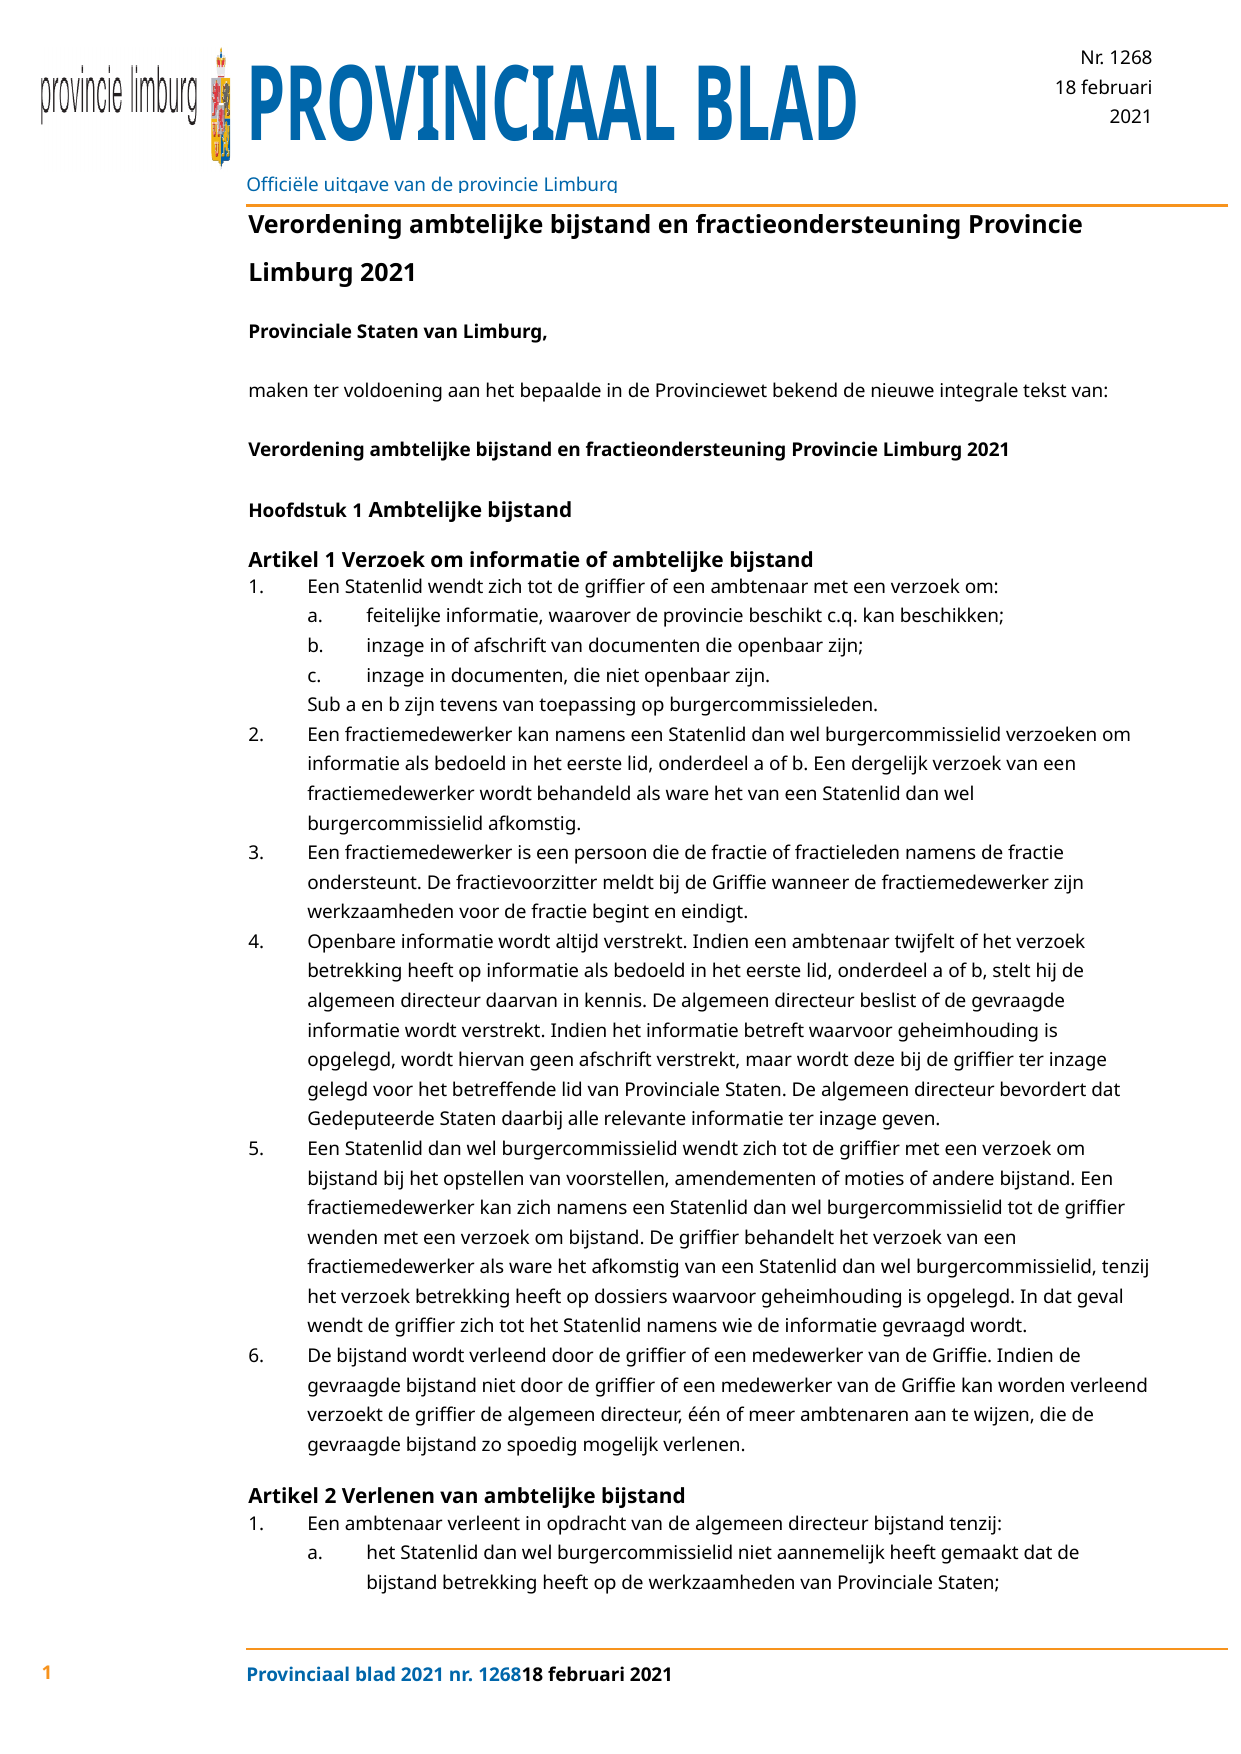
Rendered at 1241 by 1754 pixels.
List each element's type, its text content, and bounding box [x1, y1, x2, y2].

text Artikel 1 Verzoek om informatie of ambtelijke bijstand [248, 545, 1152, 573]
list Een fractiemedewerker is een persoon die de fractie of fractieleden namens de fractie ondersteunt. De fractievoorzitter meldt bij de Griffie wanneer de fractiemedewerker zijn werkzaamheden voor de fractie begint en eindigt. [248, 839, 1152, 924]
text Verordening ambtelijke bijstand en fractieondersteuning Provincie Limburg 2021 [248, 207, 1152, 288]
picture [41, 47, 231, 172]
text Verordening ambtelijke bijstand en fractieondersteuning Provincie Limburg 2021 [248, 436, 1152, 462]
list het Statenlid dan wel burgercommissielid niet aannemelijk heeft gemaakt dat de bijstand betrekking heeft op de werkzaamheden van Provinciale Staten; [307, 1539, 1152, 1595]
list Een ambtenaar verleent in opdracht van de algemeen directeur bijstand tenzij: [248, 1510, 1152, 1536]
text Artikel 2 Verlenen van ambtelijke bijstand [248, 1481, 1152, 1510]
list Sub a en b zijn tevens van toepassing op burgercommissieleden. [248, 691, 1152, 717]
list Een Statenlid dan wel burgercommissielid wendt zich tot de griffier met een verzoek om bijstand bij het opstellen van voorstellen, amendementen of moties of andere bijstand. Een fractiemedewerker kan zich namens een Statenlid dan wel burgercommissielid tot de griffier wenden met een verzoek om bijstand. De griffier behandelt het verzoek van een fractiemedewerker als ware het afkomstig van een Statenlid dan wel burgercommissielid, tenzij het verzoek betrekking heeft op dossiers waarvoor geheimhouding is opgelegd. In dat geval wendt de griffier zich tot het Statenlid namens wie de informatie gevraagd wordt. [248, 1135, 1152, 1338]
list Openbare informatie wordt altijd verstrekt. Indien een ambtenaar twijfelt of het verzoek betrekking heeft op informatie als bedoeld in het eerste lid, onderdeel a of b, stelt hij de algemeen directeur daarvan in kennis. De algemeen directeur beslist of de gevraagde informatie wordt verstrekt. Indien het informatie betreft waarvoor geheimhouding is opgelegd, wordt hiervan geen afschrift verstrekt, maar wordt deze bij de griffier ter inzage gelegd voor het betreffende lid van Provinciale Staten. De algemeen directeur bevordert dat Gedeputeerde Staten daarbij alle relevante informatie ter inzage geven. [248, 928, 1152, 1131]
list feitelijke informatie, waarover de provincie beschikt c.q. kan beschikken; [307, 603, 1152, 628]
list inzage in documenten, die niet openbaar zijn. [307, 662, 1152, 688]
list De bijstand wordt verleend door de griffier of een medewerker van de Griffie. Indien de gevraagde bijstand niet door de griffier of een medewerker van de Griffie kan worden verleend verzoekt de griffier de algemeen directeur, één of meer ambtenaren aan te wijzen, die de gevraagde bijstand zo spoedig mogelijk verlenen. [248, 1342, 1152, 1457]
list Een fractiemedewerker kan namens een Statenlid dan wel burgercommissielid verzoeken om informatie als bedoeld in het eerste lid, onderdeel a of b. Een dergelijk verzoek van een fractiemedewerker wordt behandeld als ware het van een Statenlid dan wel burgercommissielid afkomstig. [248, 721, 1152, 836]
text Hoofdstuk 1 Ambtelijke bijstand [248, 495, 1152, 524]
text Provinciale Staten van Limburg, [248, 318, 1152, 344]
list inzage in of afschrift van documenten die openbaar zijn; [307, 632, 1152, 658]
list Een Statenlid wendt zich tot de griffier of een ambtenaar met een verzoek om: [248, 573, 1152, 599]
text maken ter voldoening aan het bepaalde in de Provinciewet bekend de nieuwe integrale tekst van: [248, 377, 1152, 403]
